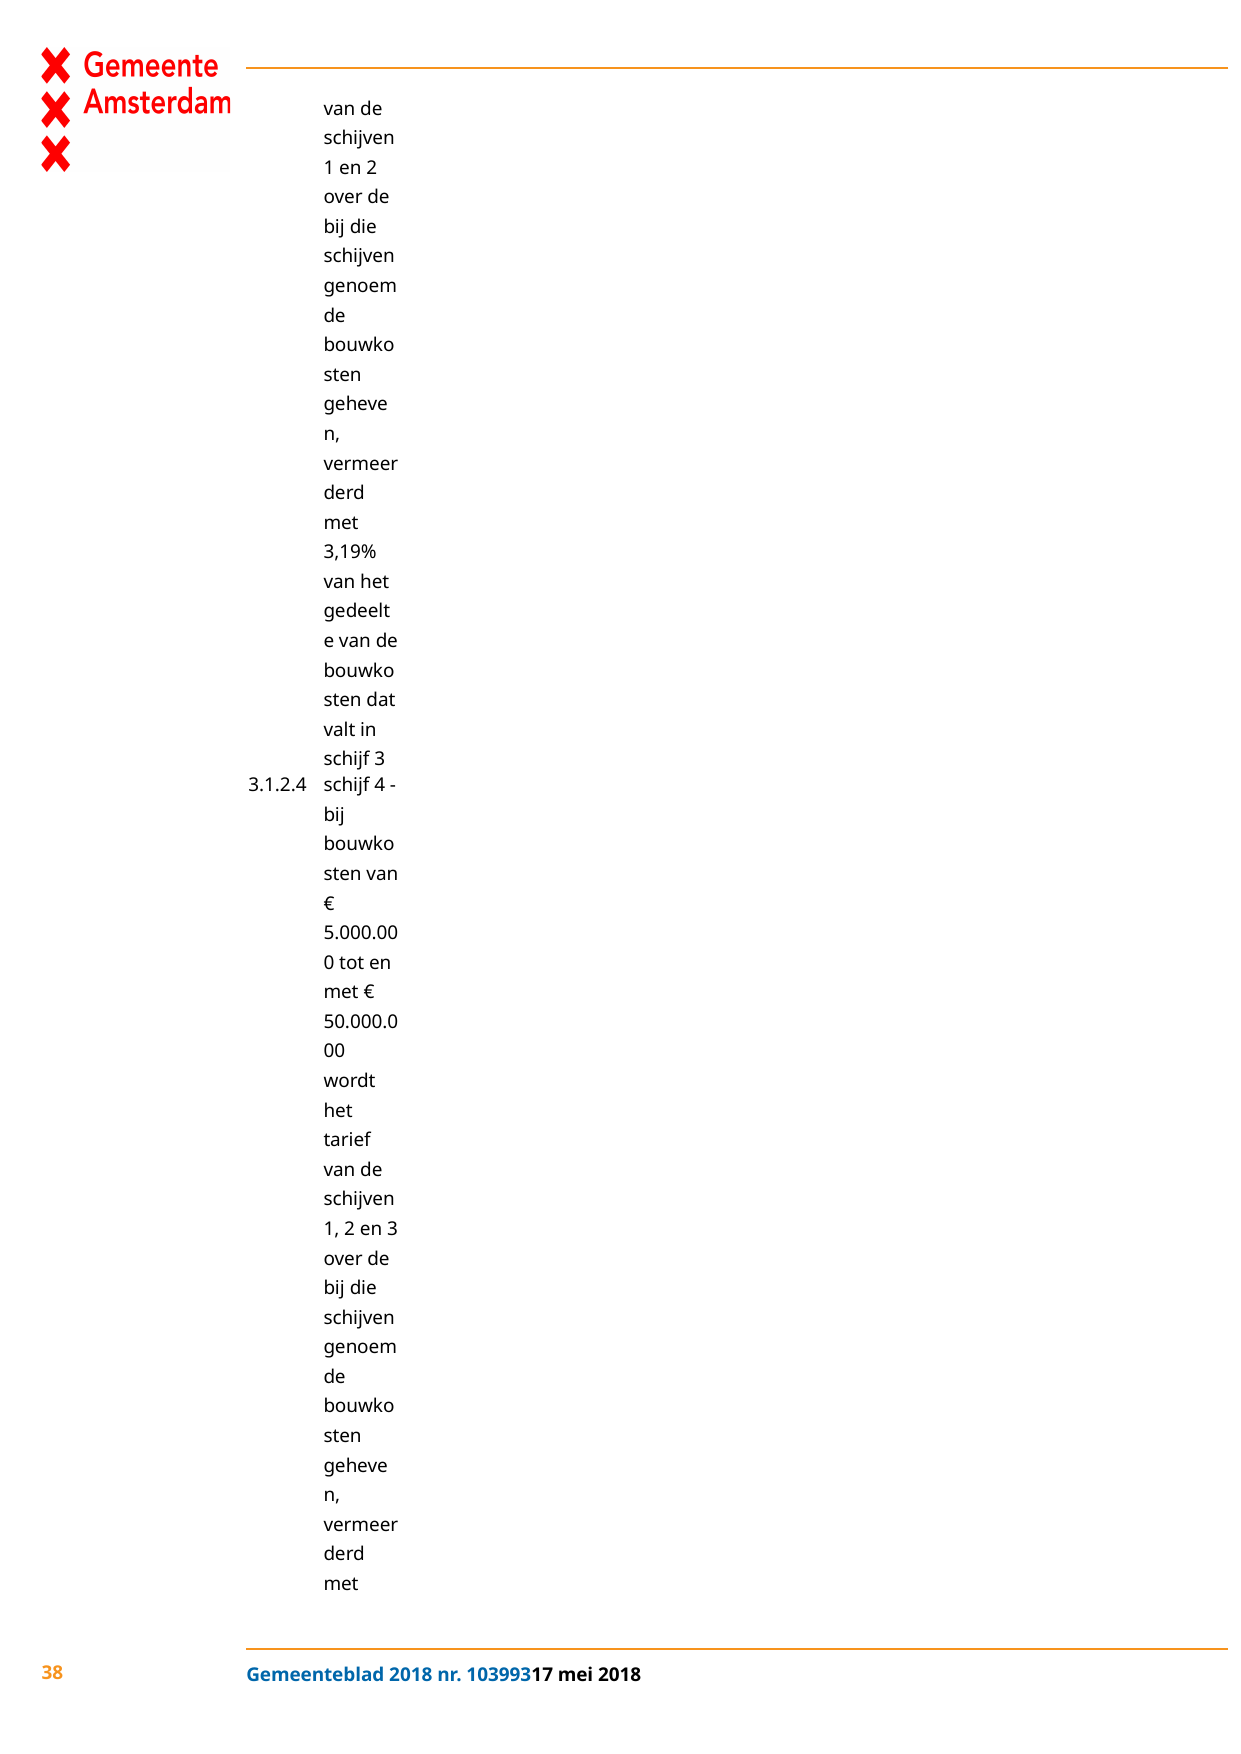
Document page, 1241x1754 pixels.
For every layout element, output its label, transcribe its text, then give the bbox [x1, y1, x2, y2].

table_cell [399, 95, 474, 771]
table_cell schijf 4 - bij bouwkosten van € 5.000.000 tot en met € 50.000.000 wordt het tarief van de schijven 1, 2 en 3 over de bij die schijven genoemde bouwkosten geheven, vermeerderd met [323, 771, 398, 1596]
table_cell [549, 771, 624, 1596]
table_cell [248, 95, 323, 771]
table_cell [625, 771, 700, 1596]
picture [41, 47, 231, 172]
table_cell [399, 771, 474, 1596]
table_cell van de schijven 1 en 2 over de bij die schijven genoemde bouwkosten geheven, vermeerderd met 3,19% van het gedeelte van de bouwkosten dat valt in schijf 3 [323, 95, 398, 771]
table_cell [625, 95, 700, 771]
table_cell [474, 771, 549, 1596]
table_cell 3.1.2.4 [248, 771, 323, 1596]
table_cell [549, 95, 624, 771]
table_cell [474, 95, 549, 771]
